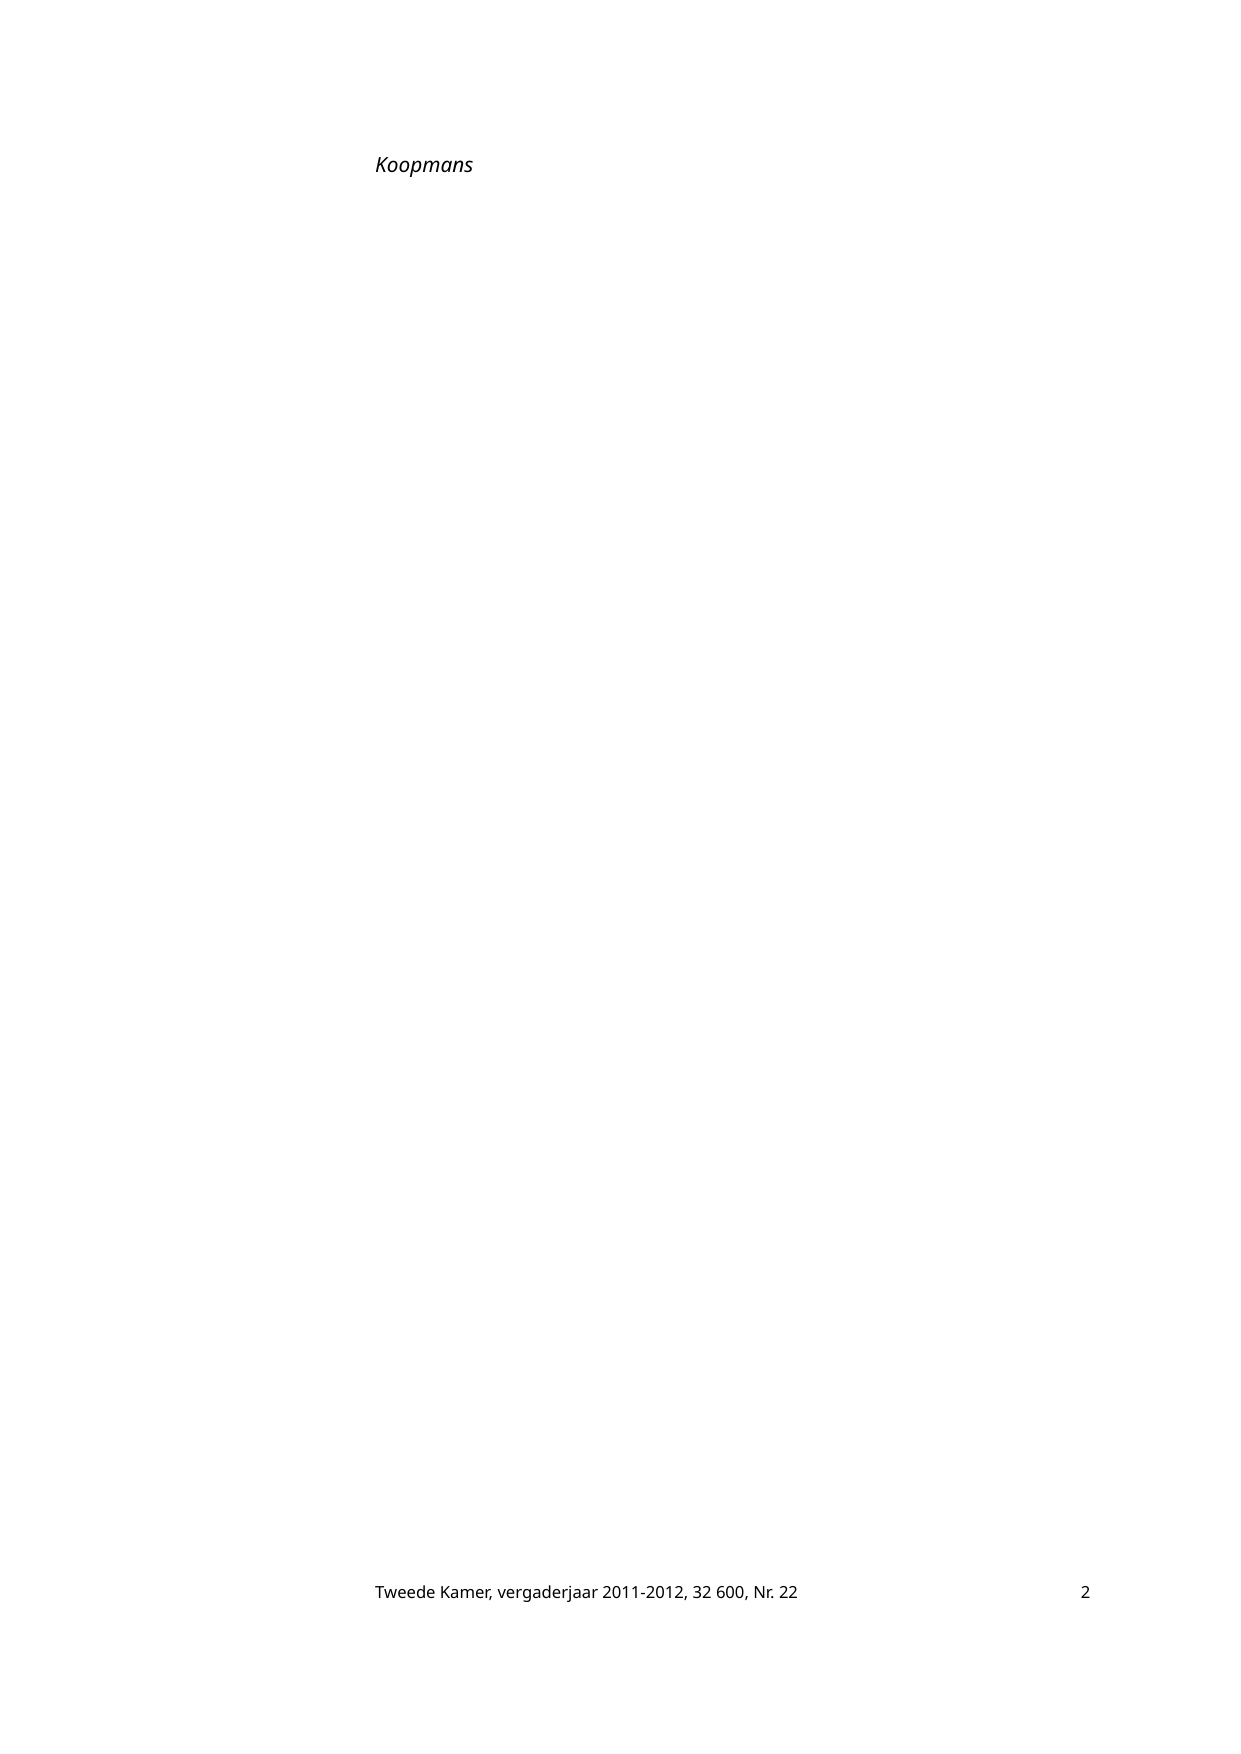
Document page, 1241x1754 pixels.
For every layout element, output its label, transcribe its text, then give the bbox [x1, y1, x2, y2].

text Koopmans [375, 150, 1090, 178]
